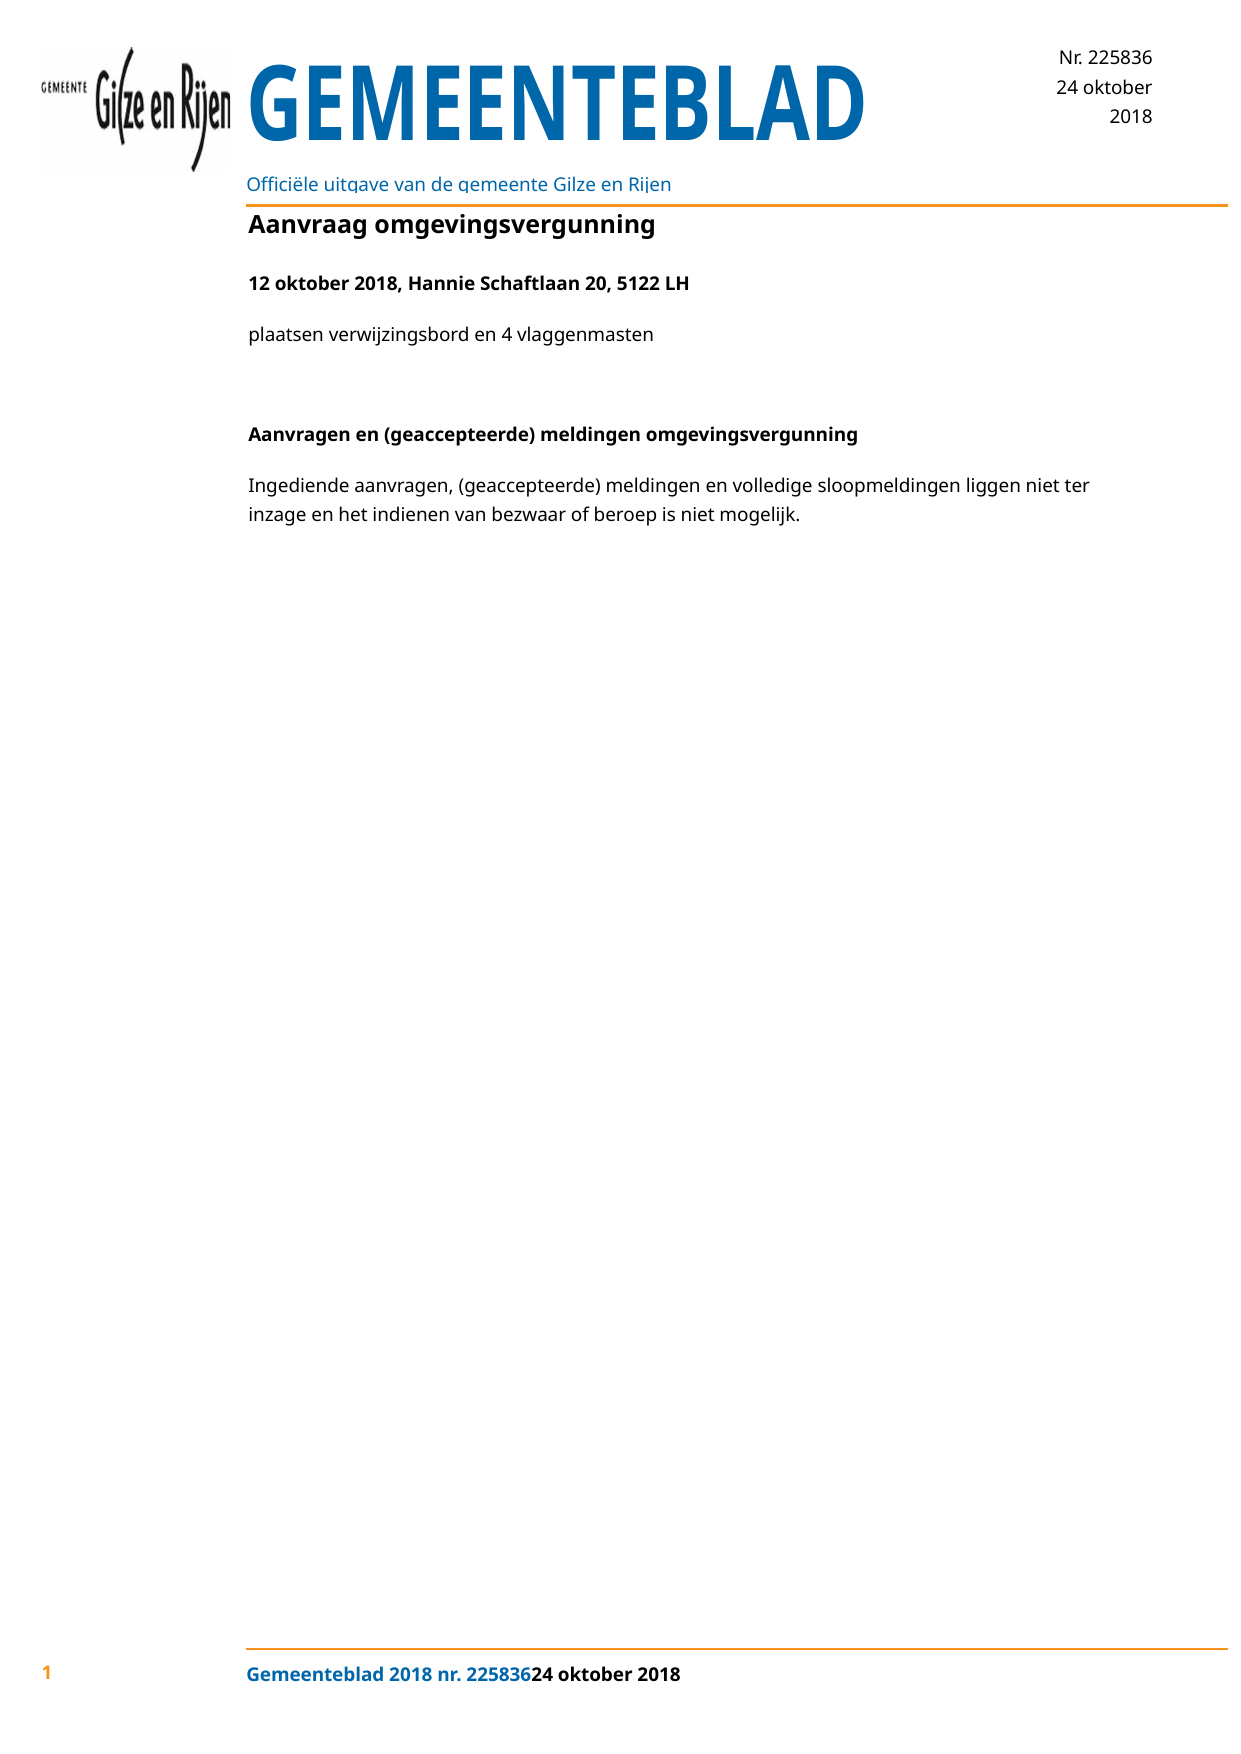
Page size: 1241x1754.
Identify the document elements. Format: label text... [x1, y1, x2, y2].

text Ingediende aanvragen, (geaccepteerde) meldingen en volledige sloopmeldingen liggen niet ter inzage en het indienen van bezwaar of beroep is niet mogelijk. [248, 472, 1152, 527]
text 12 oktober 2018, Hannie Schaftlaan 20, 5122 LH [248, 270, 1152, 296]
text Aanvragen en (geaccepteerde) meldingen omgevingsvergunning [248, 422, 1152, 447]
text plaatsen verwijzingsbord en 4 vlaggenmasten [248, 321, 1152, 346]
picture [41, 47, 231, 172]
text Aanvraag omgevingsvergunning [248, 207, 1152, 241]
